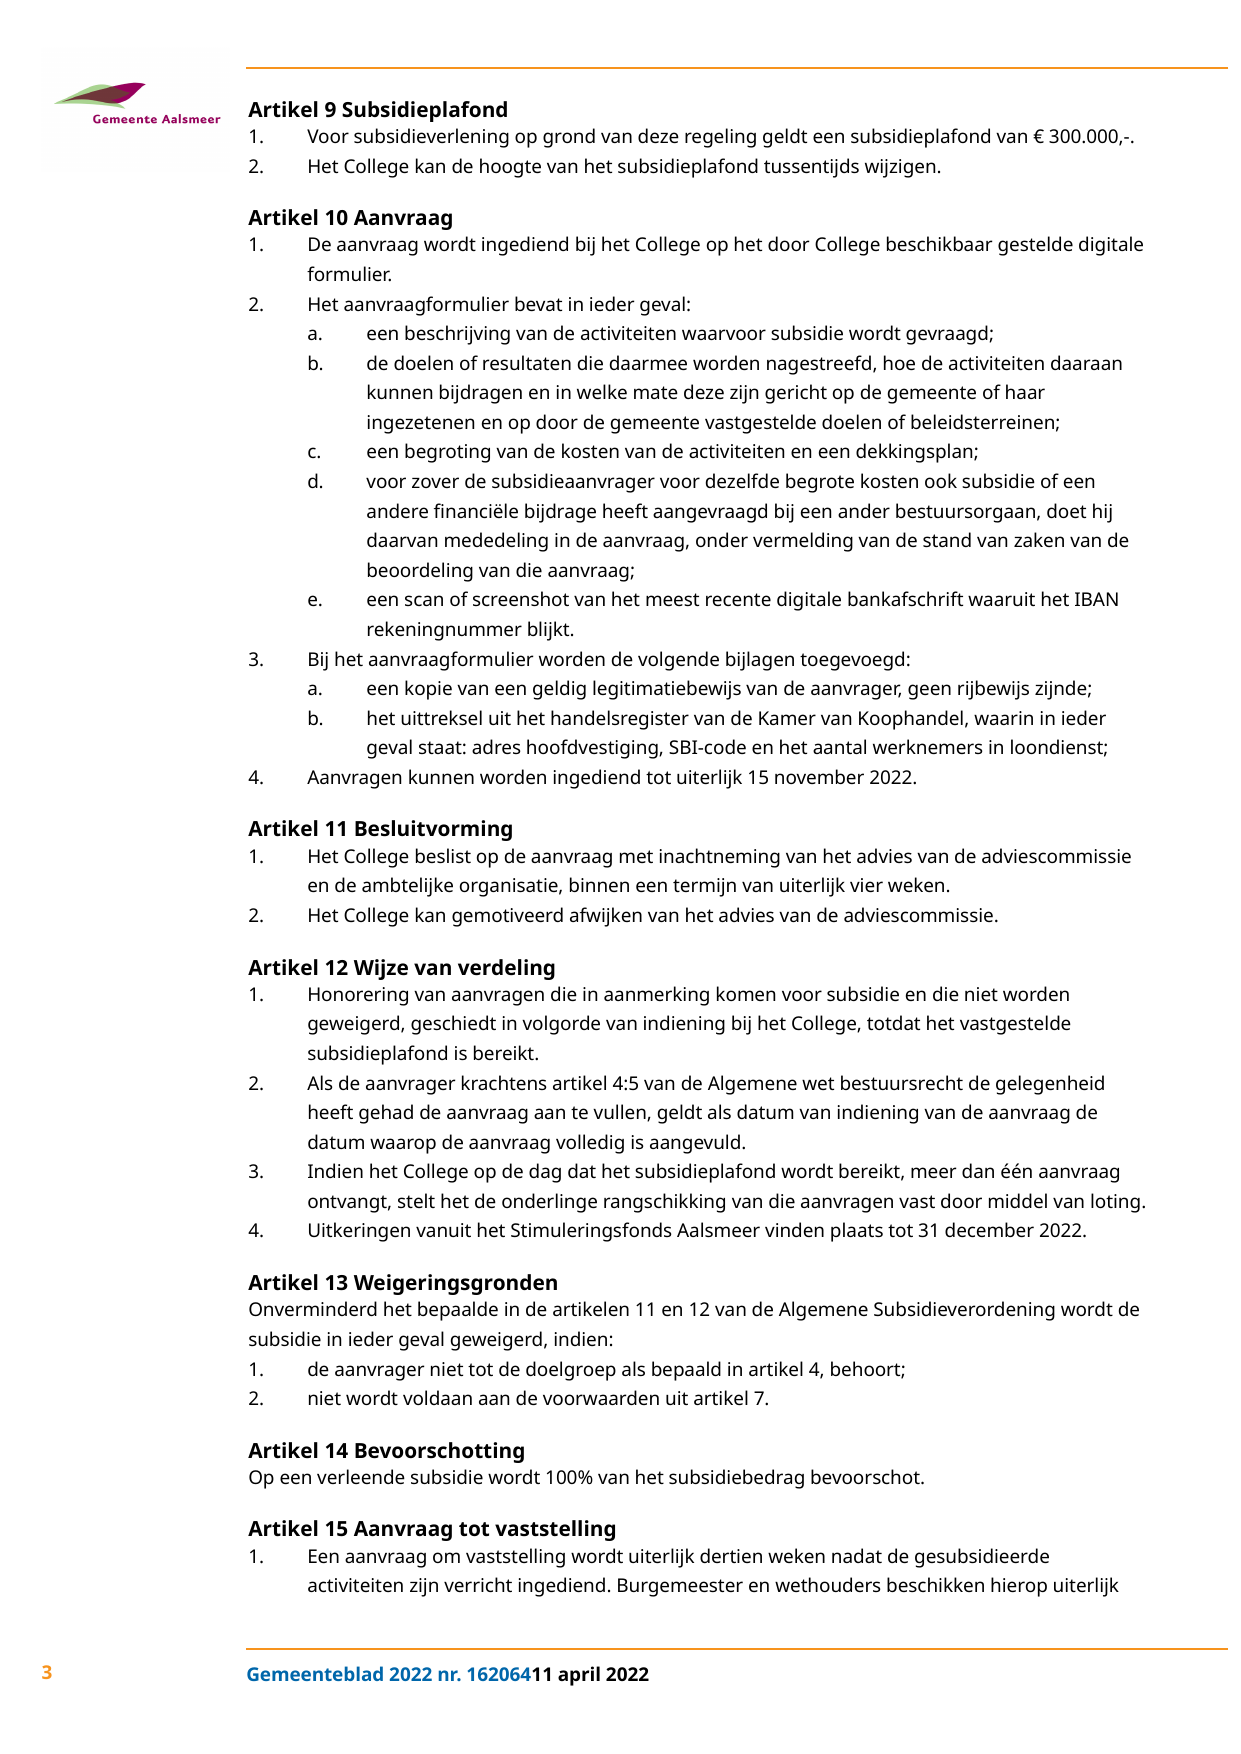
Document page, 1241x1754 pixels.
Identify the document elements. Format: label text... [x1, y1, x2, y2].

list Bij het aanvraagformulier worden de volgende bijlagen toegevoegd: [248, 646, 1152, 672]
list Het aanvraagformulier bevat in ieder geval: [248, 291, 1152, 317]
list de aanvrager niet tot de doelgroep als bepaald in artikel 4, behoort; [248, 1356, 1152, 1381]
list Uitkeringen vanuit het Stimuleringsfonds Aalsmeer vinden plaats tot 31 december 2022. [248, 1218, 1152, 1243]
list Als de aanvrager krachtens artikel 4:5 van de Algemene wet bestuursrecht de gelegenheid heeft gehad de aanvraag aan te vullen, geldt als datum van indiening van de aanvraag de datum waarop de aanvraag volledig is aangevuld. [248, 1070, 1152, 1155]
list Aanvragen kunnen worden ingediend tot uiterlijk 15 november 2022. [248, 764, 1152, 790]
list een kopie van een geldig legitimatiebewijs van de aanvrager, geen rijbewijs zijnde; [307, 675, 1152, 701]
text Artikel 15 Aanvraag tot vaststelling [248, 1514, 1152, 1543]
list Het College beslist op de aanvraag met inachtneming van het advies van de adviescommissie en de ambtelijke organisatie, binnen een termijn van uiterlijk vier weken. [248, 843, 1152, 898]
list Het College kan de hoogte van het subsidieplafond tussentijds wijzigen. [248, 153, 1152, 178]
text Artikel 14 Bevoorschotting [248, 1436, 1152, 1464]
list de doelen of resultaten die daarmee worden nagestreefd, hoe de activiteiten daaraan kunnen bijdragen en in welke mate deze zijn gericht op de gemeente of haar ingezetenen en op door de gemeente vastgestelde doelen of beleidsterreinen; [307, 350, 1152, 435]
text Artikel 12 Wijze van verdeling [248, 953, 1152, 981]
text Artikel 10 Aanvraag [248, 203, 1152, 232]
list een begroting van de kosten van de activiteiten en een dekkingsplan; [307, 439, 1152, 464]
list niet wordt voldaan aan de voorwaarden uit artikel 7. [248, 1385, 1152, 1411]
list een beschrijving van de activiteiten waarvoor subsidie wordt gevraagd; [307, 320, 1152, 346]
list voor zover de subsidieaanvrager voor dezelfde begrote kosten ook subsidie of een andere financiële bijdrage heeft aangevraagd bij een ander bestuursorgaan, doet hij daarvan mededeling in de aanvraag, onder vermelding van de stand van zaken van de beoordeling van die aanvraag; [307, 468, 1152, 583]
list Honorering van aanvragen die in aanmerking komen voor subsidie en die niet worden geweigerd, geschiedt in volgorde van indiening bij het College, totdat het vastgestelde subsidieplafond is bereikt. [248, 981, 1152, 1066]
list Een aanvraag om vaststelling wordt uiterlijk dertien weken nadat de gesubsidieerde activiteiten zijn verricht ingediend. Burgemeester en wethouders beschikken hierop uiterlijk [248, 1543, 1152, 1598]
list Het College kan gemotiveerd afwijken van het advies van de adviescommissie. [248, 902, 1152, 928]
text Artikel 11 Besluitvorming [248, 814, 1152, 843]
text Artikel 9 Subsidieplafond [248, 95, 1152, 123]
list een scan of screenshot van het meest recente digitale bankafschrift waaruit het IBAN rekeningnummer blijkt. [307, 587, 1152, 642]
text Artikel 13 Weigeringsgronden [248, 1268, 1152, 1297]
list De aanvraag wordt ingediend bij het College op het door College beschikbaar gestelde digitale formulier. [248, 232, 1152, 287]
list Indien het College op de dag dat het subsidieplafond wordt bereikt, meer dan één aanvraag ontvangt, stelt het de onderlinge rangschikking van die aanvragen vast door middel van loting. [248, 1158, 1152, 1214]
picture [41, 47, 231, 172]
text Op een verleende subsidie wordt 100% van het subsidiebedrag bevoorschot. [248, 1464, 1152, 1490]
list Voor subsidieverlening op grond van deze regeling geldt een subsidieplafond van € 300.000,-. [248, 123, 1152, 149]
text Onverminderd het bepaalde in de artikelen 11 en 12 van de Algemene Subsidieverordening wordt de subsidie in ieder geval geweigerd, indien: [248, 1297, 1152, 1352]
list het uittreksel uit het handelsregister van de Kamer van Koophandel, waarin in ieder geval staat: adres hoofdvestiging, SBI-code en het aantal werknemers in loondienst; [307, 705, 1152, 760]
